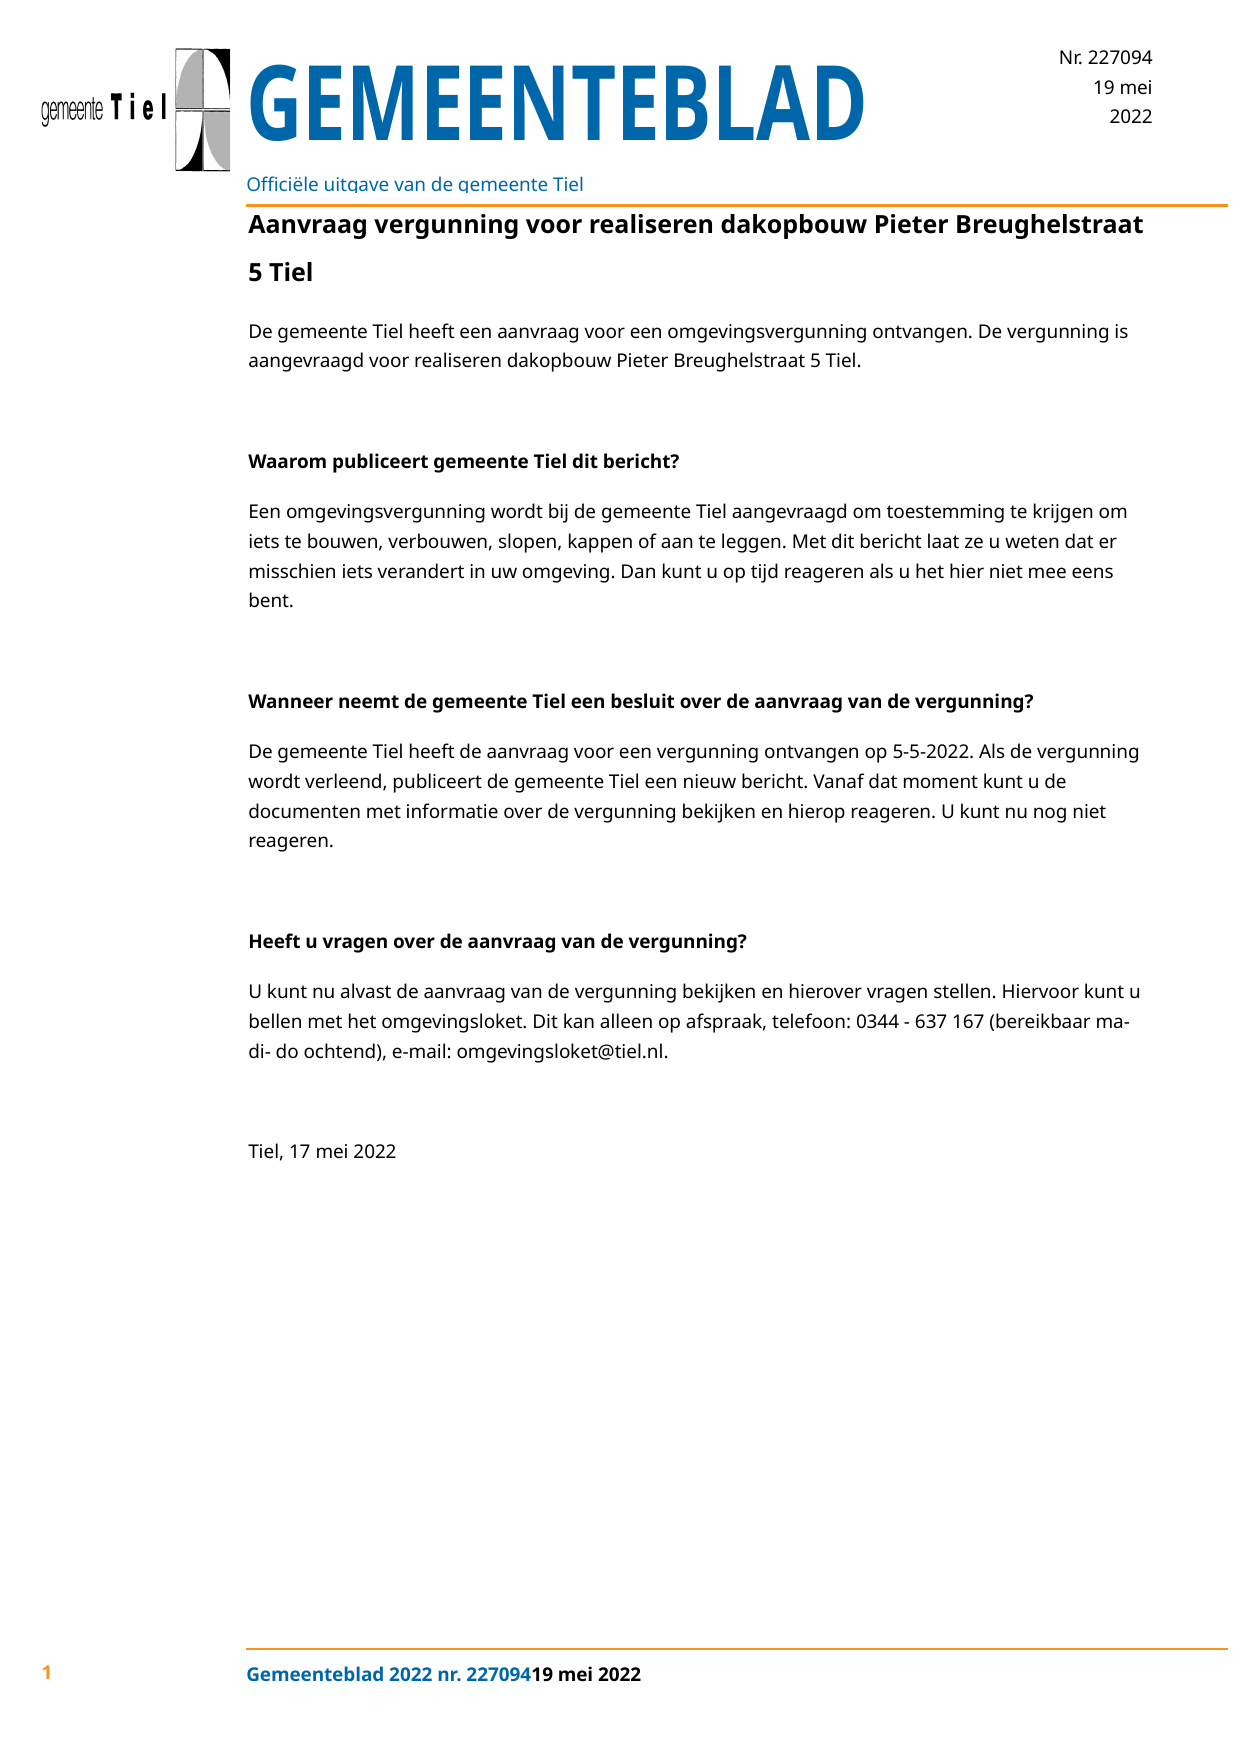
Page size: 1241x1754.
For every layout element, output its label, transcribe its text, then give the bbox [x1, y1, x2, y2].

text Een omgevingsvergunning wordt bij de gemeente Tiel aangevraagd om toestemming te krijgen om iets te bouwen, verbouwen, slopen, kappen of aan te leggen. Met dit bericht laat ze u weten dat er misschien iets verandert in uw omgeving. Dan kunt u op tijd reageren als u het hier niet mee eens bent. [248, 499, 1152, 613]
text De gemeente Tiel heeft de aanvraag voor een vergunning ontvangen op 5-5-2022. Als de vergunning wordt verleend, publiceert de gemeente Tiel een nieuw bericht. Vanaf dat moment kunt u de documenten met informatie over de vergunning bekijken en hierop reageren. U kunt nu nog niet reageren. [248, 739, 1152, 853]
text Aanvraag vergunning voor realiseren dakopbouw Pieter Breughelstraat 5 Tiel [248, 207, 1152, 288]
text De gemeente Tiel heeft een aanvraag voor een omgevingsvergunning ontvangen. De vergunning is aangevraagd voor realiseren dakopbouw Pieter Breughelstraat 5 Tiel. [248, 318, 1152, 373]
picture [41, 47, 231, 172]
text U kunt nu alvast de aanvraag van de vergunning bekijken en hierover vragen stellen. Hiervoor kunt u bellen met het omgevingsloket. Dit kan alleen op afspraak, telefoon: 0344 - 637 167 (bereikbaar ma-di- do ochtend), e-mail: omgevingsloket@tiel.nl. [248, 979, 1152, 1064]
text Wanneer neemt de gemeente Tiel een besluit over de aanvraag van de vergunning? [248, 688, 1152, 714]
text Heeft u vragen over de aanvraag van de vergunning? [248, 928, 1152, 954]
text Tiel, 17 mei 2022 [248, 1139, 1152, 1164]
text Waarom publiceert gemeente Tiel dit bericht? [248, 448, 1152, 474]
